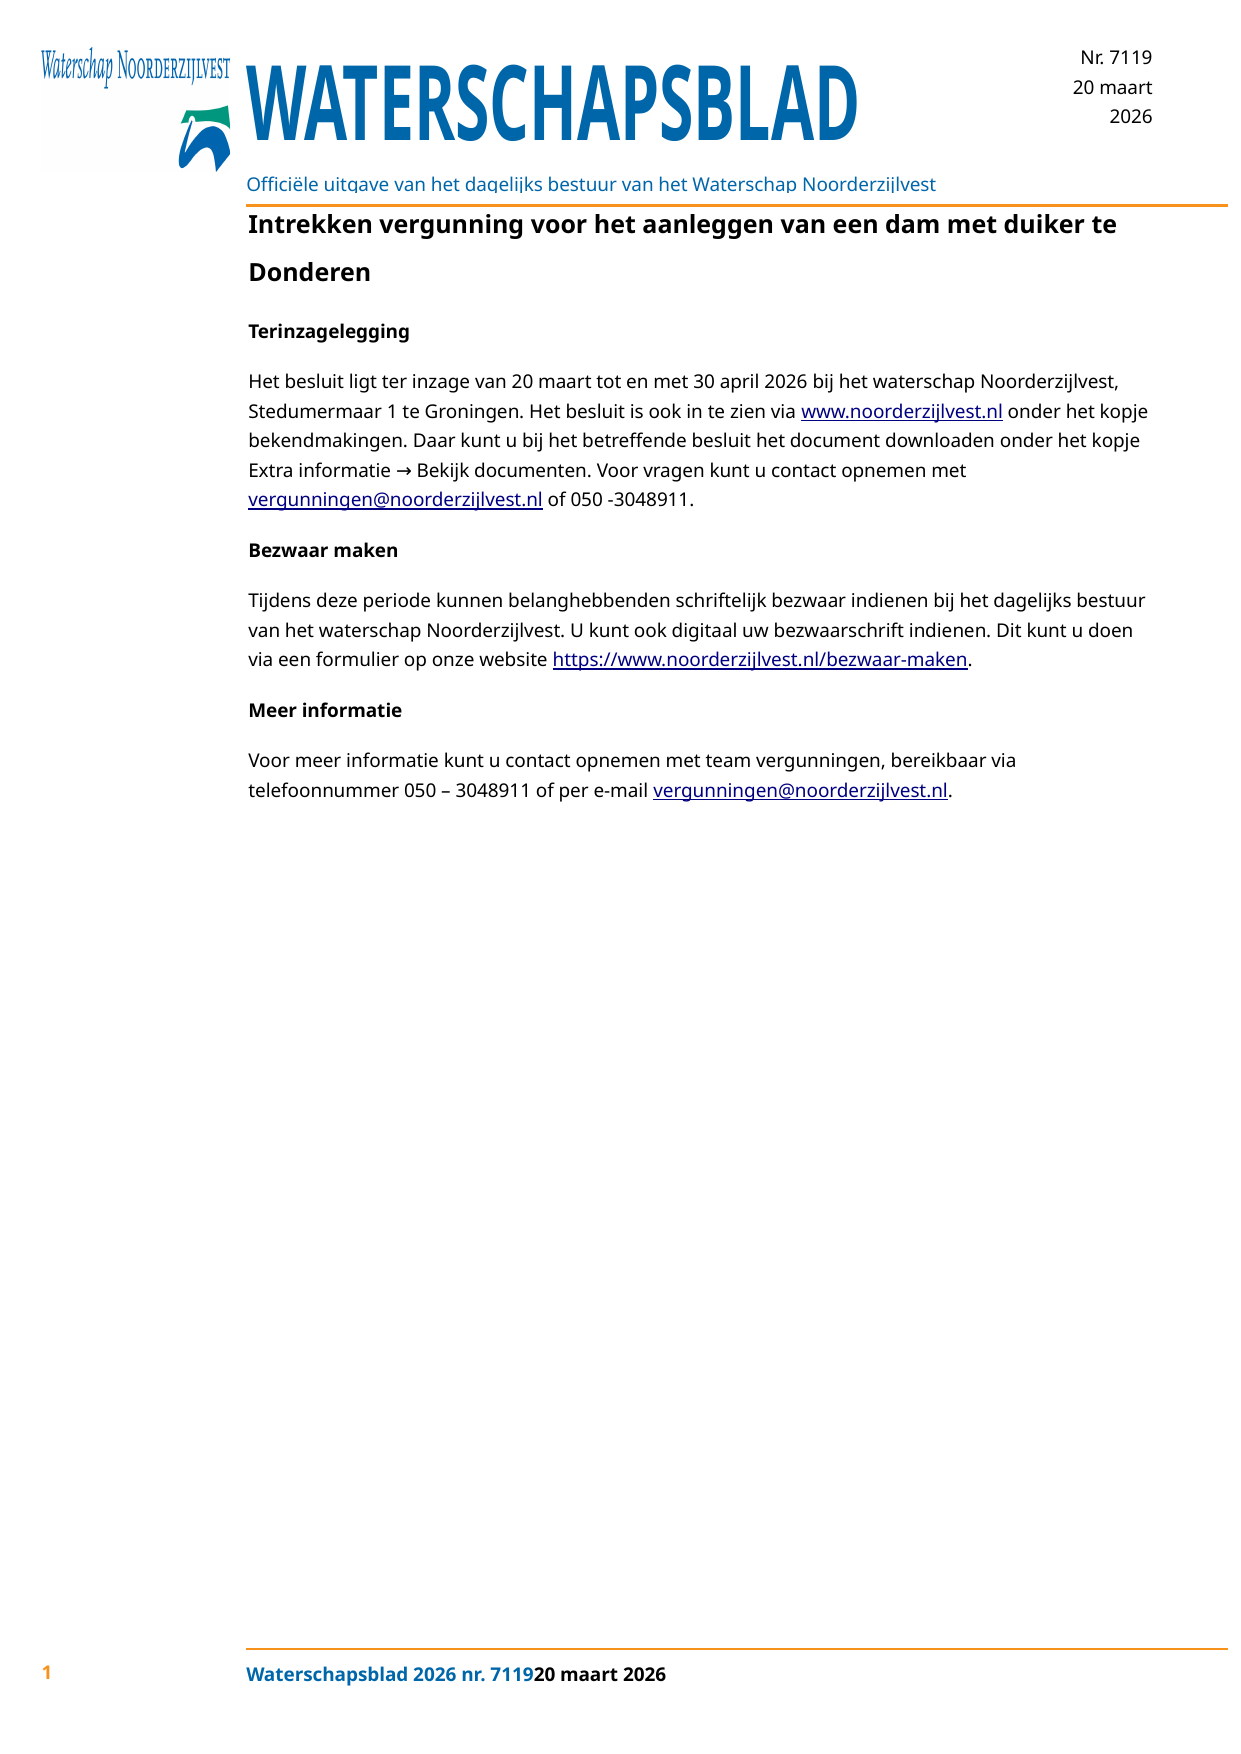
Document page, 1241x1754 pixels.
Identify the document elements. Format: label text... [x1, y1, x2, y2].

text Terinzagelegging [248, 318, 1152, 344]
text Bezwaar maken [248, 537, 1152, 563]
text Tijdens deze periode kunnen belanghebbenden schriftelijk bezwaar indienen bij het dagelijks bestuur van het waterschap Noorderzijlvest. U kunt ook digitaal uw bezwaarschrift indienen. Dit kunt u doen via een formulier op onze website https://www.noorderzijlvest.nl/bezwaar-maken. [248, 587, 1152, 672]
text Het besluit ligt ter inzage van 20 maart tot en met 30 april 2026 bij het waterschap Noorderzijlvest, Stedumermaar 1 te Groningen. Het besluit is ook in te zien via www.noorderzijlvest.nl onder het kopje bekendmakingen. Daar kunt u bij het betreffende besluit het document downloaden onder het kopje Extra informatie → Bekijk documenten. Voor vragen kunt u contact opnemen met vergunningen@noorderzijlvest.nl of 050 -3048911. [248, 368, 1152, 512]
picture [41, 47, 231, 172]
text Intrekken vergunning voor het aanleggen van een dam met duiker te Donderen [248, 207, 1152, 288]
text Meer informatie [248, 697, 1152, 723]
text Voor meer informatie kunt u contact opnemen met team vergunningen, bereikbaar via telefoonnummer 050 – 3048911 of per e-mail vergunningen@noorderzijlvest.nl. [248, 747, 1152, 803]
